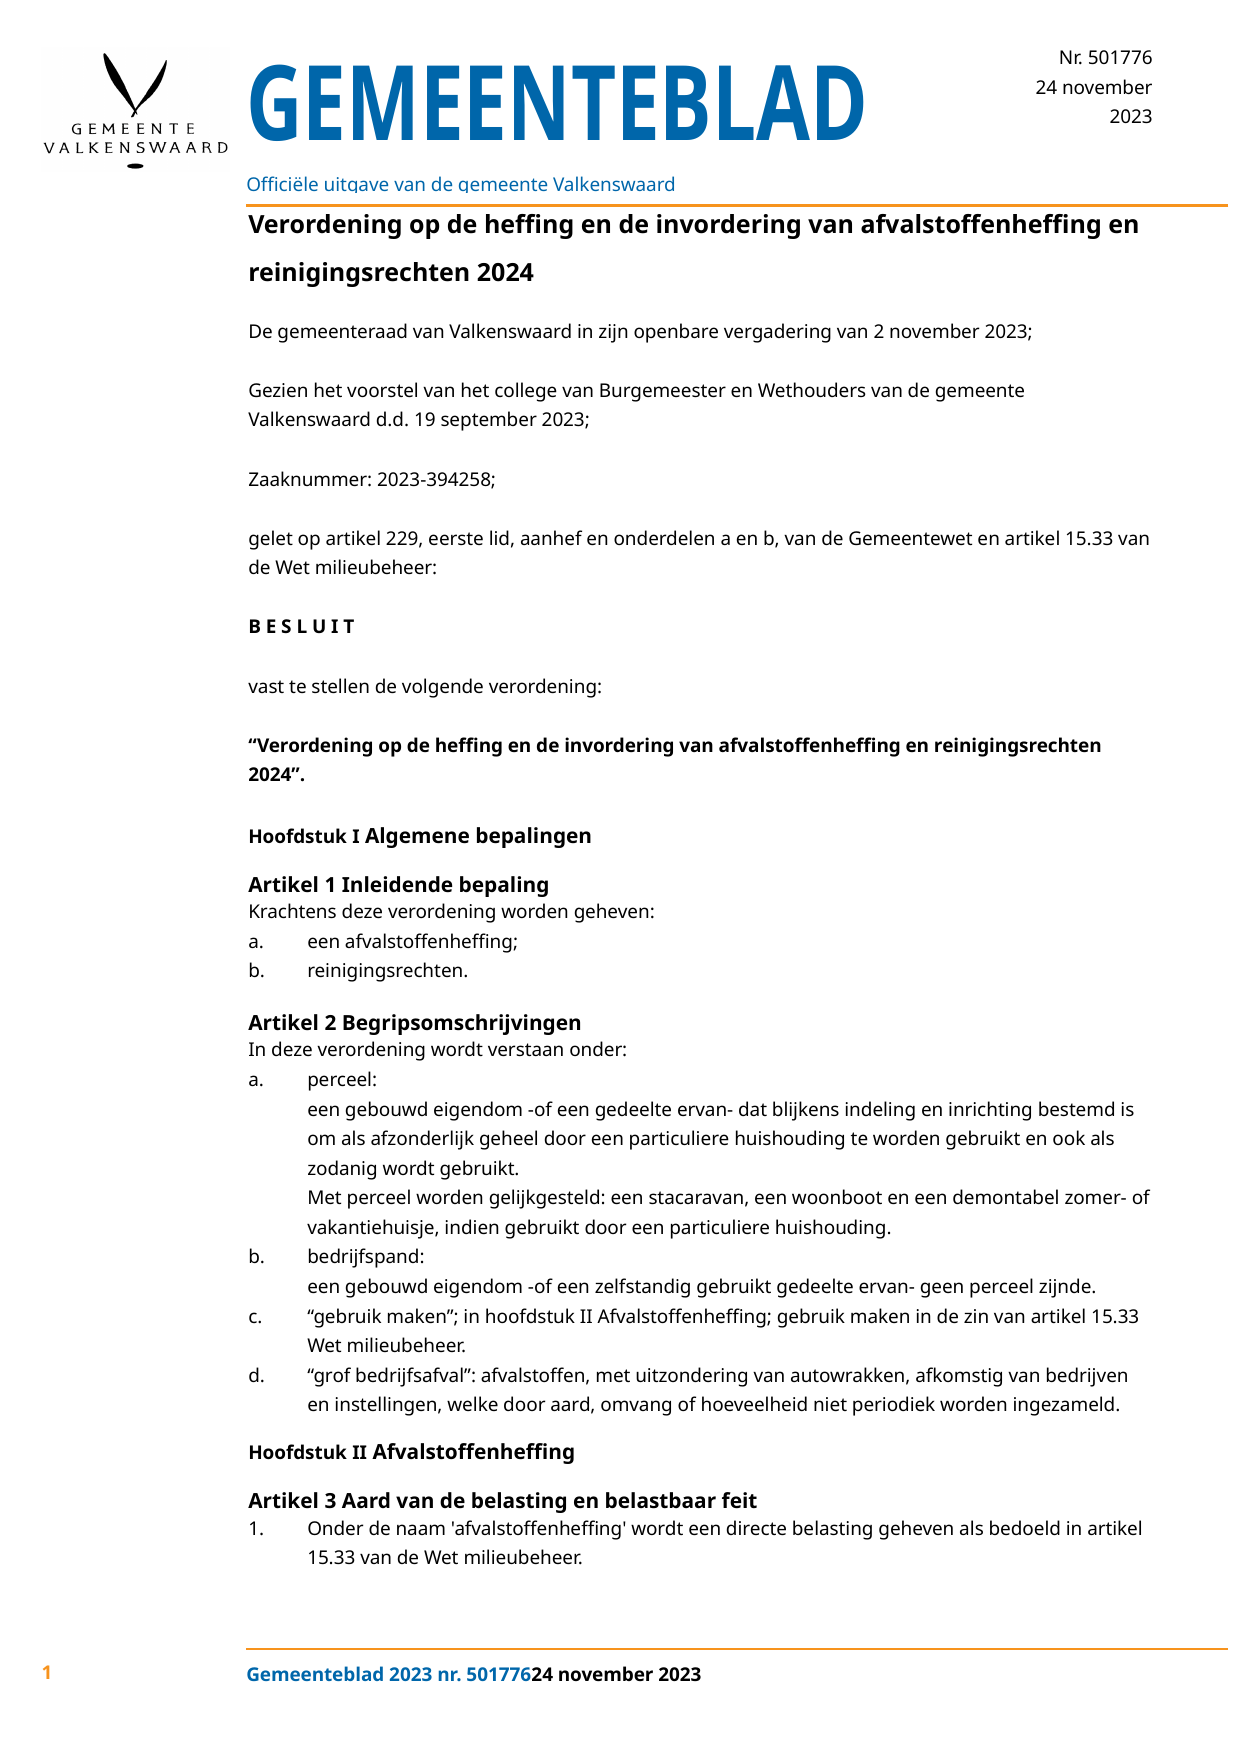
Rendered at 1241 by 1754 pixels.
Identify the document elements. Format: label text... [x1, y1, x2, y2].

text Verordening op de heffing en de invordering van afvalstoffenheffing en reinigingsrechten 2024 [248, 207, 1152, 288]
list een afvalstoffenheffing; [248, 928, 1152, 954]
list een gebouwd eigendom -of een gedeelte ervan- dat blijkens indeling en inrichting bestemd is om als afzonderlijk geheel door een particuliere huishouding te worden gebruikt en ook als zodanig wordt gebruikt. [248, 1096, 1152, 1181]
text “Verordening op de heffing en de invordering van afvalstoffenheffing en reinigingsrechten 2024”. [248, 732, 1152, 787]
text In deze verordening wordt verstaan onder: [248, 1037, 1152, 1062]
text Artikel 3 Aard van de belasting en belastbaar feit [248, 1486, 1152, 1515]
list perceel: [248, 1066, 1152, 1092]
list reinigingsrechten. [248, 958, 1152, 983]
list een gebouwd eigendom -of een zelfstandig gebruikt gedeelte ervan- geen perceel zijnde. [248, 1273, 1152, 1299]
list “gebruik maken”; in hoofdstuk II Afvalstoffenheffing; gebruik maken in de zin van artikel 15.33 Wet milieubeheer. [248, 1303, 1152, 1358]
text B E S L U I T [248, 614, 1152, 639]
text Artikel 1 Inleidende bepaling [248, 870, 1152, 898]
list bedrijfspand: [248, 1244, 1152, 1269]
text Zaaknummer: 2023-394258; [248, 466, 1152, 492]
list Met perceel worden gelijkgesteld: een stacaravan, een woonboot en een demontabel zomer- of vakantiehuisje, indien gebruikt door een particuliere huishouding. [248, 1184, 1152, 1240]
text Gezien het voorstel van het college van Burgemeester en Wethouders van de gemeente Valkenswaard d.d. 19 september 2023; [248, 377, 1152, 432]
text Krachtens deze verordening worden geheven: [248, 898, 1152, 924]
text Hoofdstuk II Afvalstoffenheffing [248, 1437, 1152, 1466]
list Onder de naam 'afvalstoffenheffing' wordt een directe belasting geheven als bedoeld in artikel 15.33 van de Wet milieubeheer. [248, 1515, 1152, 1570]
text gelet op artikel 229, eerste lid, aanhef en onderdelen a en b, van de Gemeentewet en artikel 15.33 van de Wet milieubeheer: [248, 525, 1152, 580]
picture [41, 47, 231, 172]
text De gemeenteraad van Valkenswaard in zijn openbare vergadering van 2 november 2023; [248, 318, 1152, 344]
text Artikel 2 Begripsomschrijvingen [248, 1008, 1152, 1037]
list “grof bedrijfsafval”: afvalstoffen, met uitzondering van autowrakken, afkomstig van bedrijven en instellingen, welke door aard, omvang of hoeveelheid niet periodiek worden ingezameld. [248, 1362, 1152, 1417]
text vast te stellen de volgende verordening: [248, 673, 1152, 699]
text Hoofdstuk I Algemene bepalingen [248, 821, 1152, 849]
